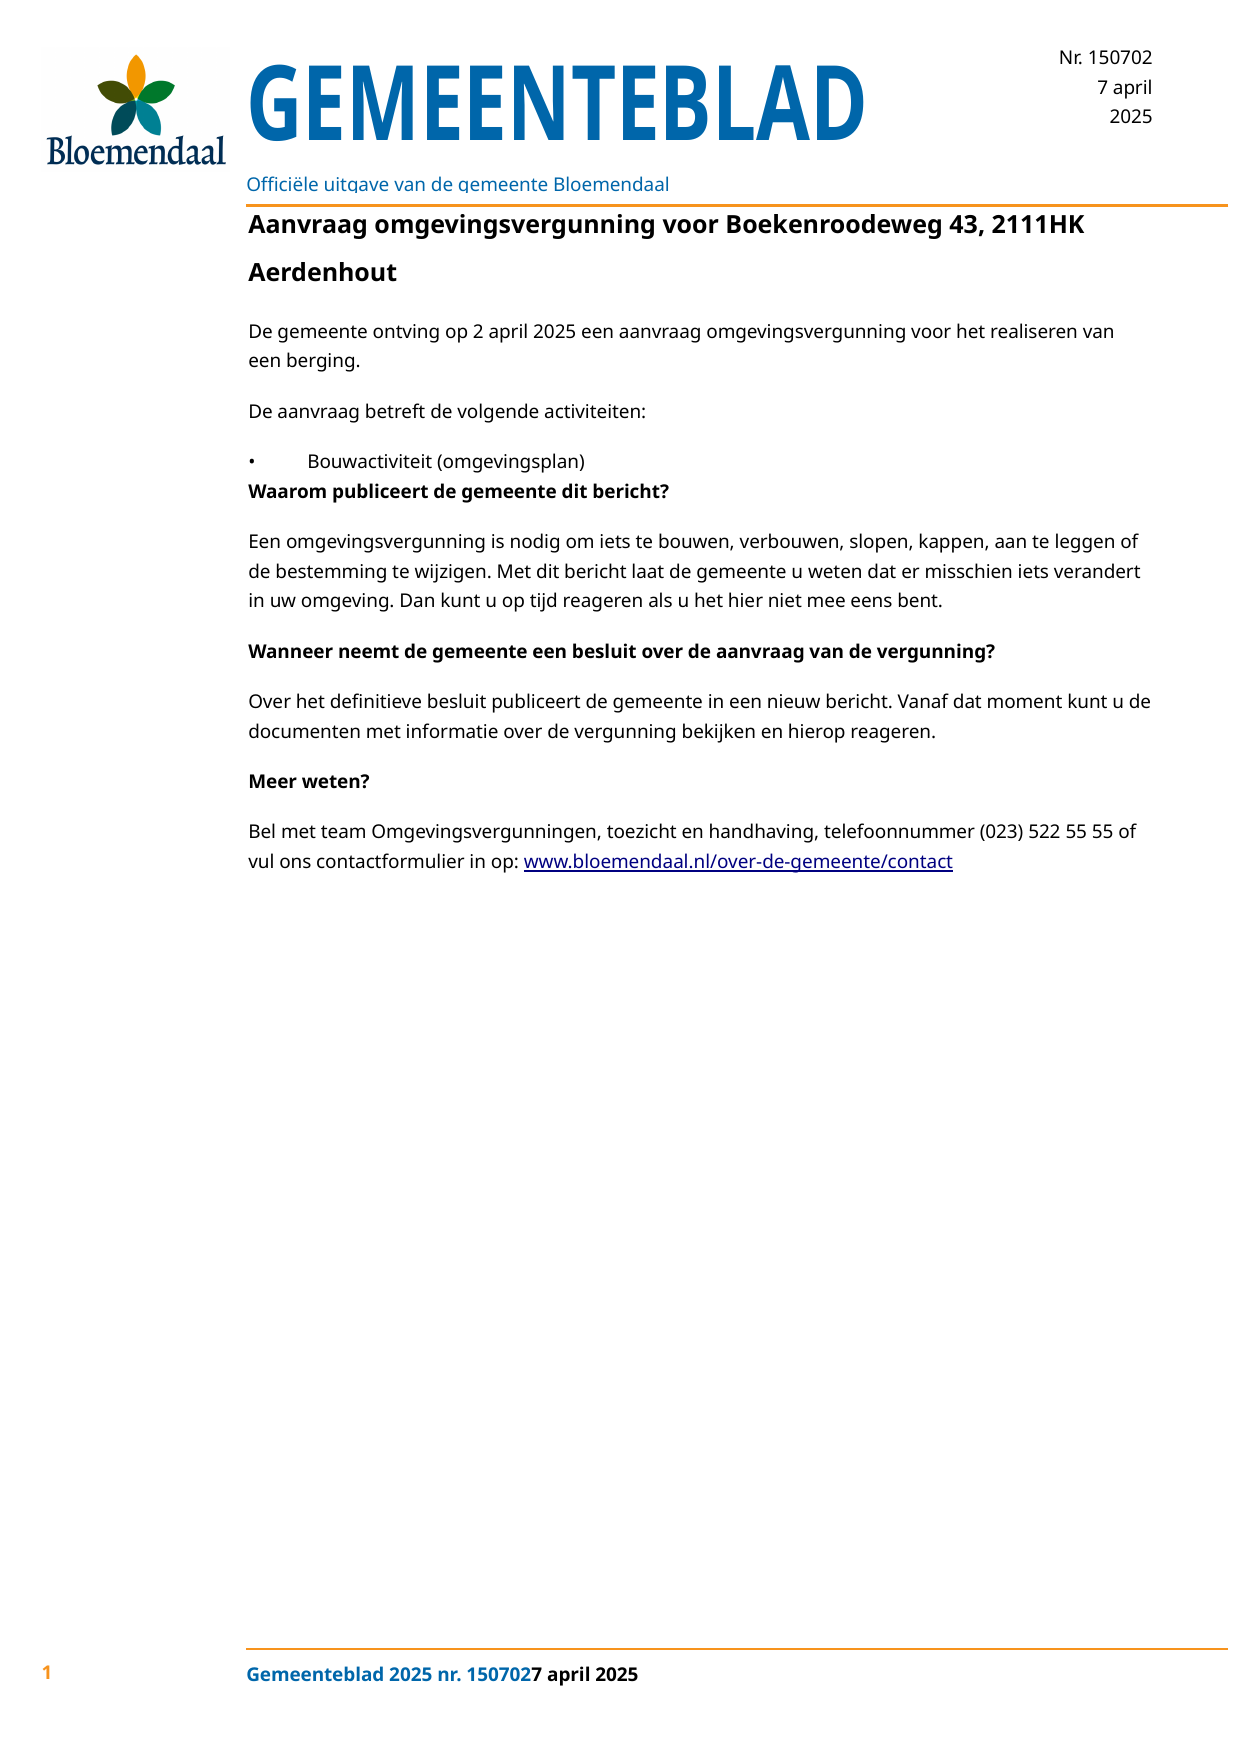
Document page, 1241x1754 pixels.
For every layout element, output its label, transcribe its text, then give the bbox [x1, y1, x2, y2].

text Aanvraag omgevingsvergunning voor Boekenroodeweg 43, 2111HK Aerdenhout [248, 207, 1152, 288]
list Bouwactiviteit (omgevingsplan) [248, 448, 1152, 474]
picture [41, 47, 231, 172]
text Waarom publiceert de gemeente dit bericht? [248, 478, 1152, 504]
text Wanneer neemt de gemeente een besluit over de aanvraag van de vergunning? [248, 638, 1152, 664]
text Bel met team Omgevingsvergunningen, toezicht en handhaving, telefoonnummer (023) 522 55 55 of vul ons contactformulier in op: www.bloemendaal.nl/over-de-gemeente/contact [248, 819, 1152, 874]
text Een omgevingsvergunning is nodig om iets te bouwen, verbouwen, slopen, kappen, aan te leggen of de bestemming te wijzigen. Met dit bericht laat de gemeente u weten dat er misschien iets verandert in uw omgeving. Dan kunt u op tijd reageren als u het hier niet mee eens bent. [248, 528, 1152, 613]
text De gemeente ontving op 2 april 2025 een aanvraag omgevingsvergunning voor het realiseren van een berging. [248, 318, 1152, 373]
text De aanvraag betreft de volgende activiteiten: [248, 398, 1152, 424]
text Meer weten? [248, 768, 1152, 794]
text Over het definitieve besluit publiceert de gemeente in een nieuw bericht. Vanaf dat moment kunt u de documenten met informatie over de vergunning bekijken en hierop reageren. [248, 688, 1152, 744]
